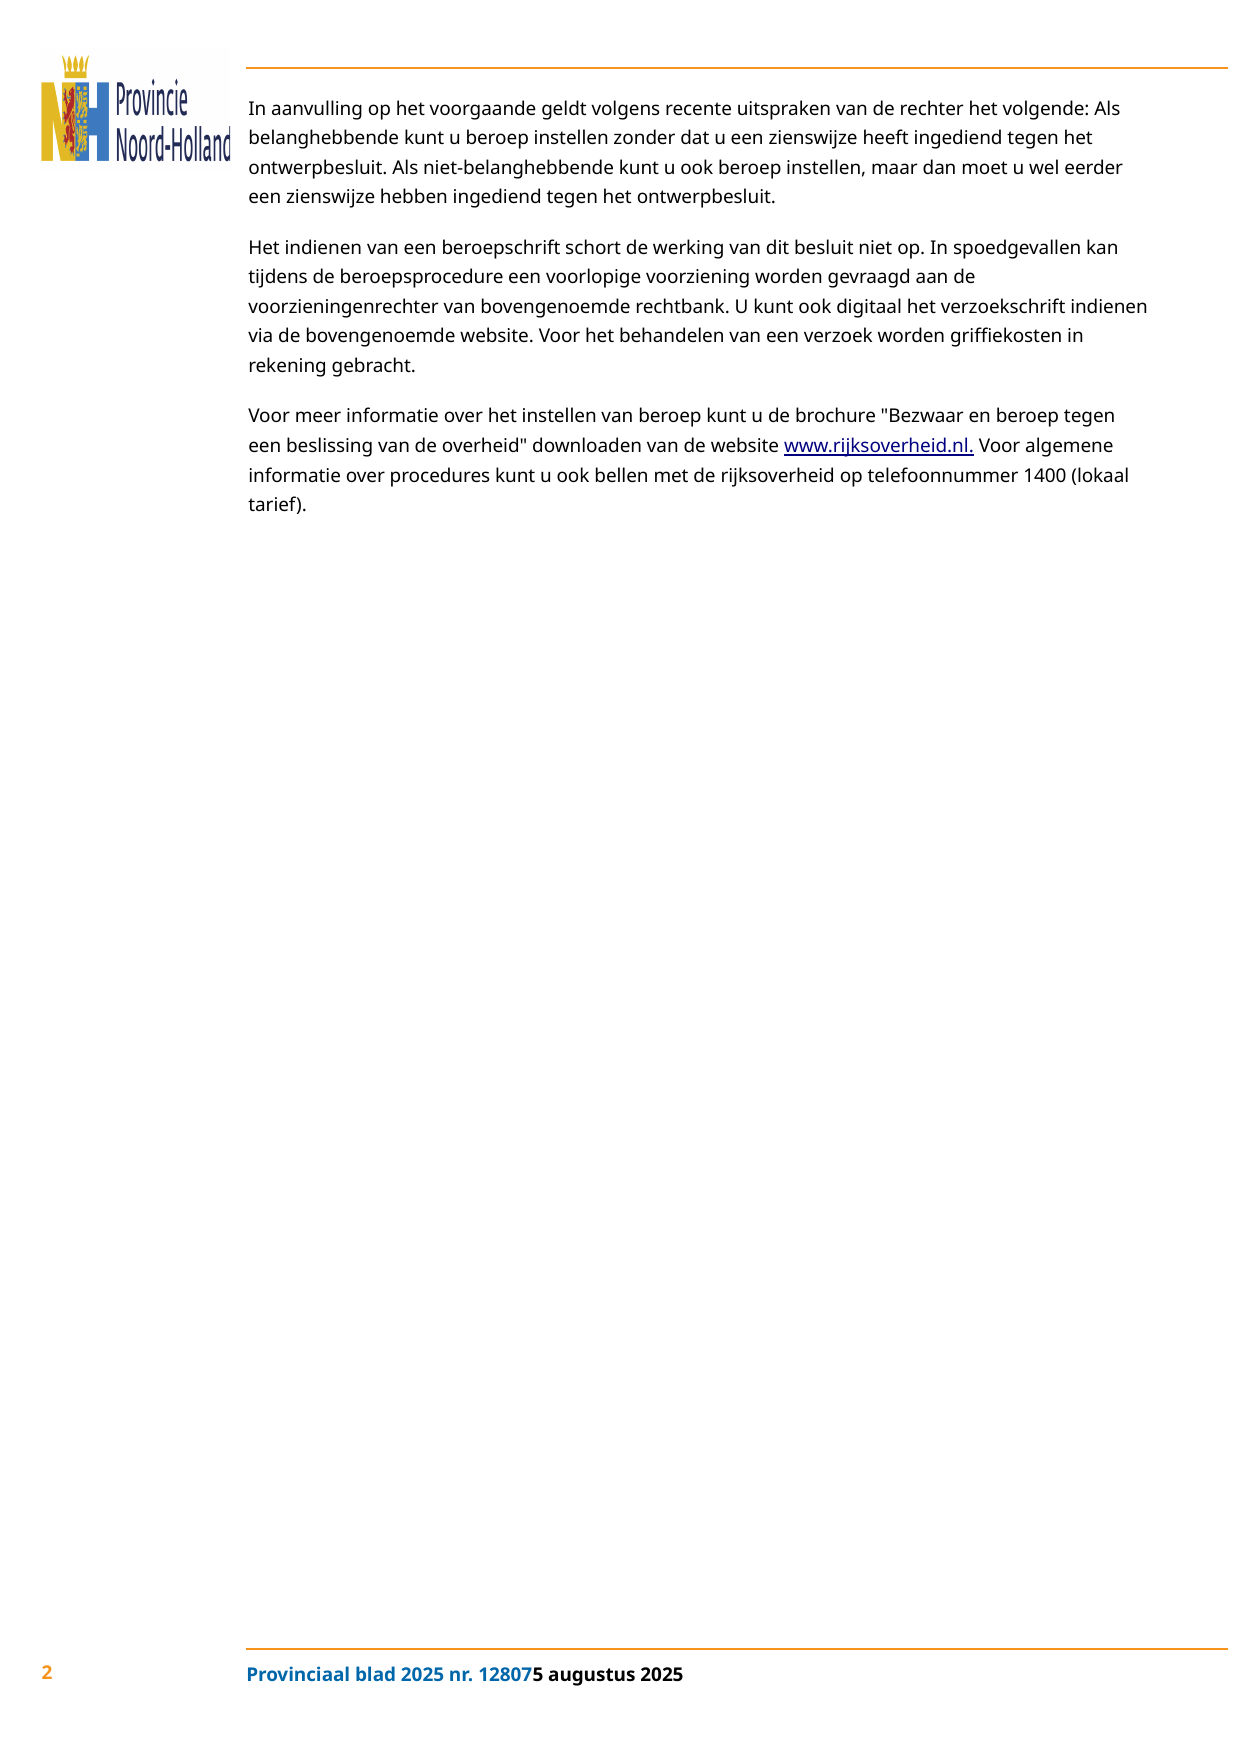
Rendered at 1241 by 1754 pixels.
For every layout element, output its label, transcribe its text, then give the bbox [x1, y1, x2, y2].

text Het indienen van een beroepschrift schort de werking van dit besluit niet op. In spoedgevallen kan tijdens de beroepsprocedure een voorlopige voorziening worden gevraagd aan de voorzieningenrechter van bovengenoemde rechtbank. U kunt ook digitaal het verzoekschrift indienen via de bovengenoemde website. Voor het behandelen van een verzoek worden griffiekosten in rekening gebracht. [248, 234, 1152, 378]
text Voor meer informatie over het instellen van beroep kunt u de brochure "Bezwaar en beroep tegen een beslissing van de overheid" downloaden van de website www.rijksoverheid.nl. Voor algemene informatie over procedures kunt u ook bellen met de rijksoverheid op telefoonnummer 1400 (lokaal tarief). [248, 403, 1152, 517]
text In aanvulling op het voorgaande geldt volgens recente uitspraken van de rechter het volgende: Als belanghebbende kunt u beroep instellen zonder dat u een zienswijze heeft ingediend tegen het ontwerpbesluit. Als niet-belanghebbende kunt u ook beroep instellen, maar dan moet u wel eerder een zienswijze hebben ingediend tegen het ontwerpbesluit. [248, 95, 1152, 209]
picture [41, 47, 231, 172]
